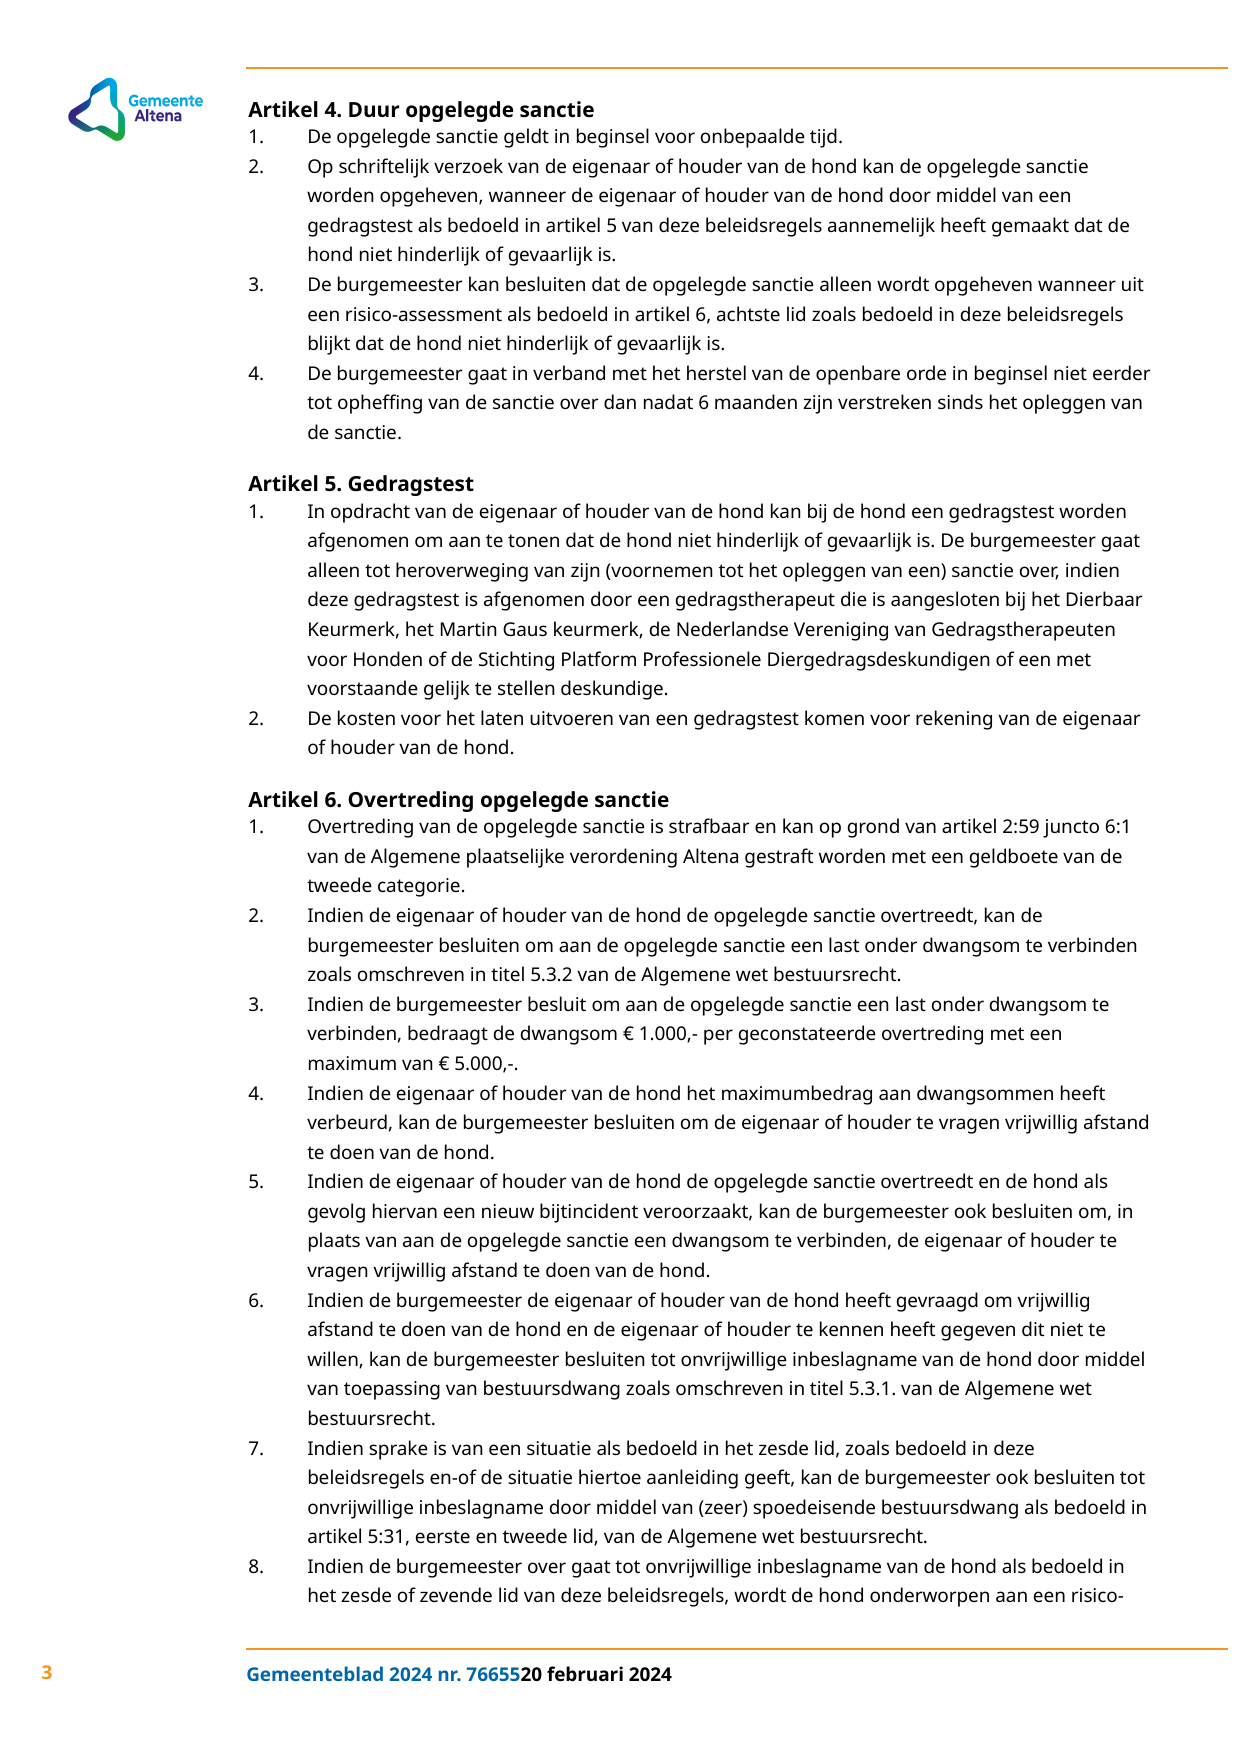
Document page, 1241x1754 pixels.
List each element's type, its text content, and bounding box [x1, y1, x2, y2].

list Indien sprake is van een situatie als bedoeld in het zesde lid, zoals bedoeld in deze beleidsregels en-of de situatie hiertoe aanleiding geeft, kan de burgemeester ook besluiten tot onvrijwillige inbeslagname door middel van (zeer) spoedeisende bestuursdwang als bedoeld in artikel 5:31, eerste en tweede lid, van de Algemene wet bestuursrecht. [248, 1435, 1152, 1549]
text Artikel 4. Duur opgelegde sanctie [248, 95, 1152, 123]
text Artikel 5. Gedragstest [248, 469, 1152, 498]
list Indien de burgemeester besluit om aan de opgelegde sanctie een last onder dwangsom te verbinden, bedraagt de dwangsom € 1.000,- per geconstateerde overtreding met een maximum van € 5.000,-. [248, 991, 1152, 1076]
picture [41, 47, 231, 172]
list Op schriftelijk verzoek van de eigenaar of houder van de hond kan de opgelegde sanctie worden opgeheven, wanneer de eigenaar of houder van de hond door middel van een gedragstest als bedoeld in artikel 5 van deze beleidsregels aannemelijk heeft gemaakt dat de hond niet hinderlijk of gevaarlijk is. [248, 153, 1152, 267]
text Artikel 6. Overtreding opgelegde sanctie [248, 785, 1152, 813]
list In opdracht van de eigenaar of houder van de hond kan bij de hond een gedragstest worden afgenomen om aan te tonen dat de hond niet hinderlijk of gevaarlijk is. De burgemeester gaat alleen tot heroverweging van zijn (voornemen tot het opleggen van een) sanctie over, indien deze gedragstest is afgenomen door een gedragstherapeut die is aangesloten bij het Dierbaar Keurmerk, het Martin Gaus keurmerk, de Nederlandse Vereniging van Gedragstherapeuten voor Honden of de Stichting Platform Professionele Diergedragsdeskundigen of een met voorstaande gelijk te stellen deskundige. [248, 498, 1152, 701]
list Indien de eigenaar of houder van de hond de opgelegde sanctie overtreedt en de hond als gevolg hiervan een nieuw bijtincident veroorzaakt, kan de burgemeester ook besluiten om, in plaats van aan de opgelegde sanctie een dwangsom te verbinden, de eigenaar of houder te vragen vrijwillig afstand te doen van de hond. [248, 1168, 1152, 1283]
list Indien de burgemeester de eigenaar of houder van de hond heeft gevraagd om vrijwillig afstand te doen van de hond en de eigenaar of houder te kennen heeft gegeven dit niet te willen, kan de burgemeester besluiten tot onvrijwillige inbeslagname van de hond door middel van toepassing van bestuursdwang zoals omschreven in titel 5.3.1. van de Algemene wet bestuursrecht. [248, 1287, 1152, 1431]
list Overtreding van de opgelegde sanctie is strafbaar en kan op grond van artikel 2:59 juncto 6:1 van de Algemene plaatselijke verordening Altena gestraft worden met een geldboete van de tweede categorie. [248, 813, 1152, 898]
list De opgelegde sanctie geldt in beginsel voor onbepaalde tijd. [248, 123, 1152, 149]
list De burgemeester kan besluiten dat de opgelegde sanctie alleen wordt opgeheven wanneer uit een risico-assessment als bedoeld in artikel 6, achtste lid zoals bedoeld in deze beleidsregels blijkt dat de hond niet hinderlijk of gevaarlijk is. [248, 271, 1152, 356]
list De kosten voor het laten uitvoeren van een gedragstest komen voor rekening van de eigenaar of houder van de hond. [248, 705, 1152, 760]
list Indien de eigenaar of houder van de hond de opgelegde sanctie overtreedt, kan de burgemeester besluiten om aan de opgelegde sanctie een last onder dwangsom te verbinden zoals omschreven in titel 5.3.2 van de Algemene wet bestuursrecht. [248, 902, 1152, 987]
list De burgemeester gaat in verband met het herstel van de openbare orde in beginsel niet eerder tot opheffing van de sanctie over dan nadat 6 maanden zijn verstreken sinds het opleggen van de sanctie. [248, 360, 1152, 445]
list Indien de burgemeester over gaat tot onvrijwillige inbeslagname van de hond als bedoeld in het zesde of zevende lid van deze beleidsregels, wordt de hond onderworpen aan een risico- [248, 1553, 1152, 1608]
list Indien de eigenaar of houder van de hond het maximumbedrag aan dwangsommen heeft verbeurd, kan de burgemeester besluiten om de eigenaar of houder te vragen vrijwillig afstand te doen van de hond. [248, 1080, 1152, 1164]
